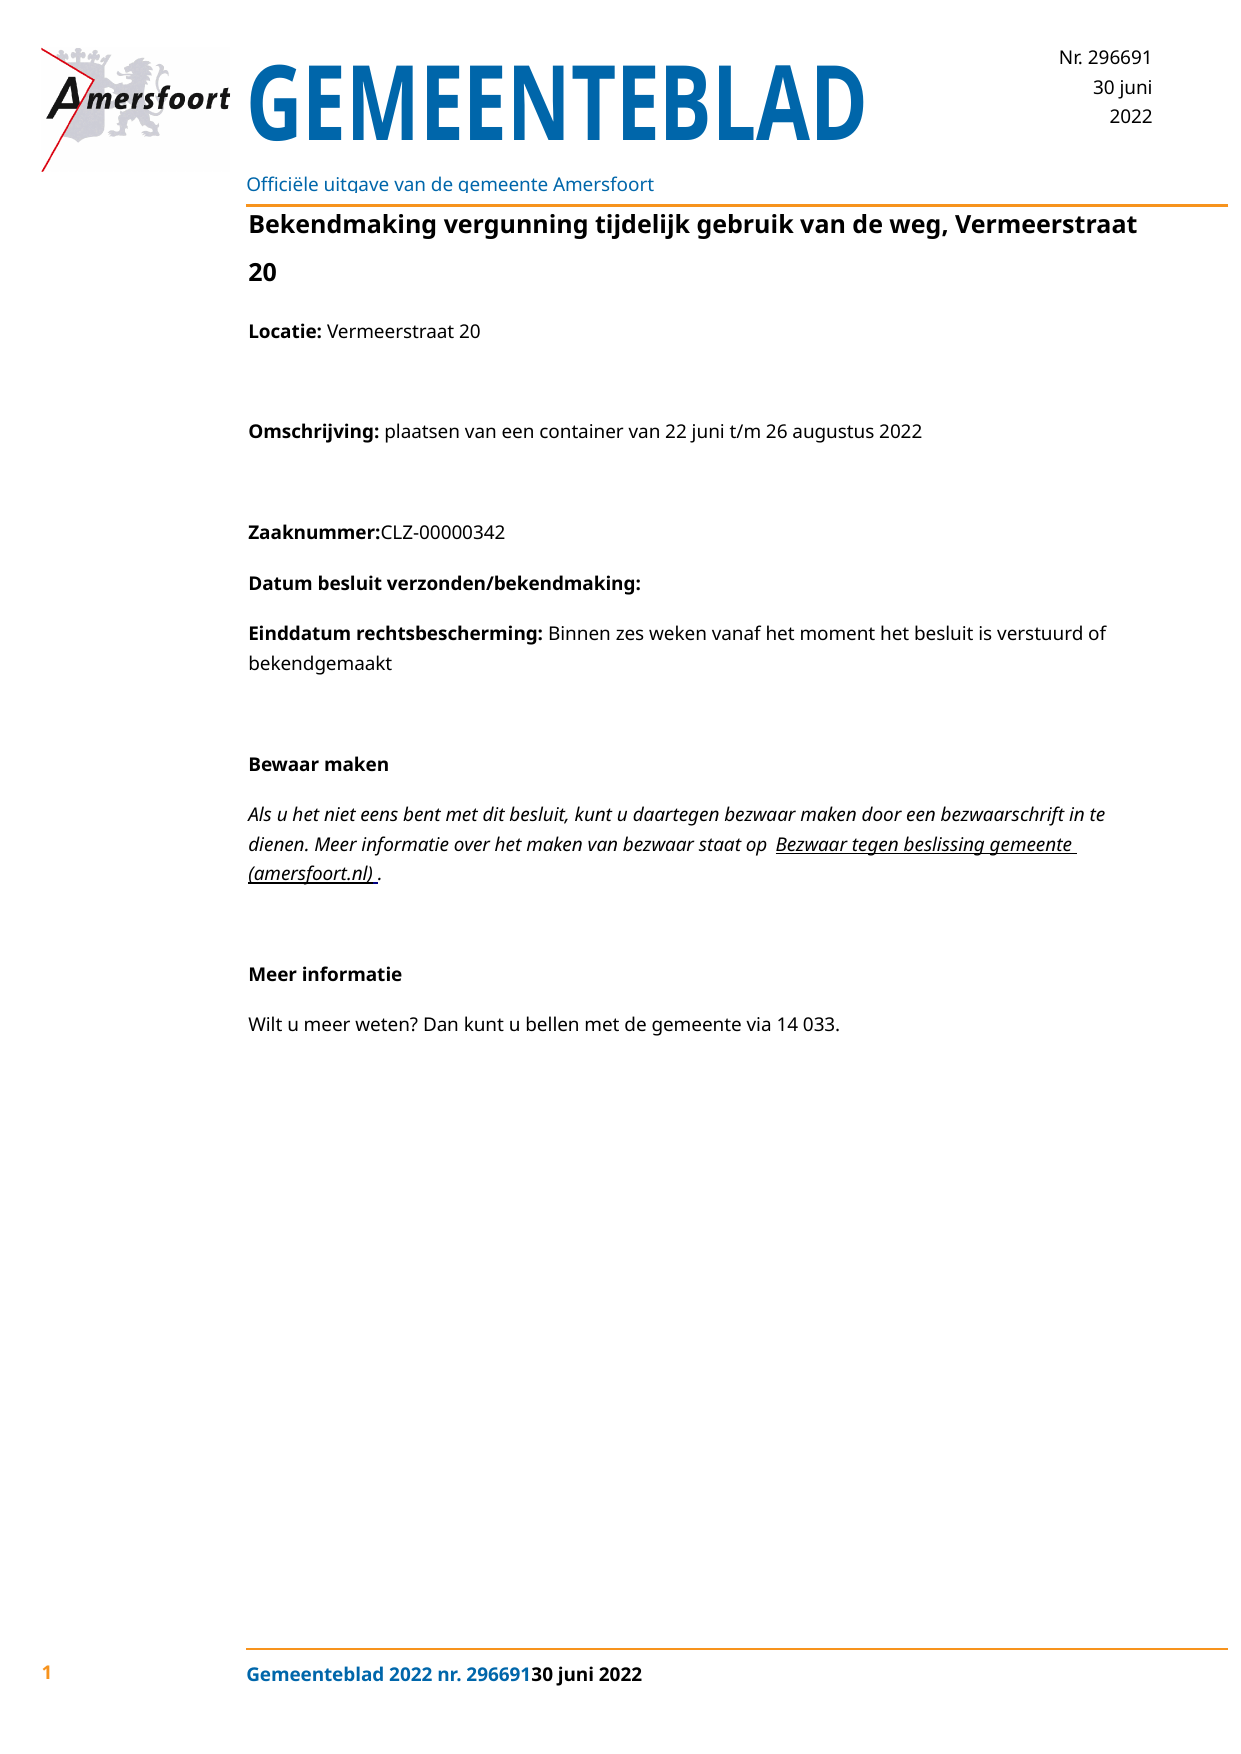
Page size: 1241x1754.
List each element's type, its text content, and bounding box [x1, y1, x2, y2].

text Einddatum rechtsbescherming: Binnen zes weken vanaf het moment het besluit is verstuurd of bekendgemaakt [248, 620, 1152, 676]
text Bewaar maken [248, 751, 1152, 777]
text Meer informatie [248, 961, 1152, 987]
text Zaaknummer:CLZ-00000342 [248, 519, 1152, 545]
text Bekendmaking vergunning tijdelijk gebruik van de weg, Vermeerstraat 20 [248, 207, 1152, 288]
text Omschrijving: plaatsen van een container van 22 juni t/m 26 augustus 2022 [248, 419, 1152, 444]
text Wilt u meer weten? Dan kunt u bellen met de gemeente via 14 033. [248, 1012, 1152, 1037]
text Datum besluit verzonden/bekendmaking: [248, 570, 1152, 596]
picture [41, 47, 231, 172]
text Als u het niet eens bent met dit besluit, kunt u daartegen bezwaar maken door een bezwaarschrift in te dienen. Meer informatie over het maken van bezwaar staat op Bezwaar tegen beslissing gemeente (amersfoort.nl) . [248, 801, 1152, 886]
text Locatie: Vermeerstraat 20 [248, 318, 1152, 344]
